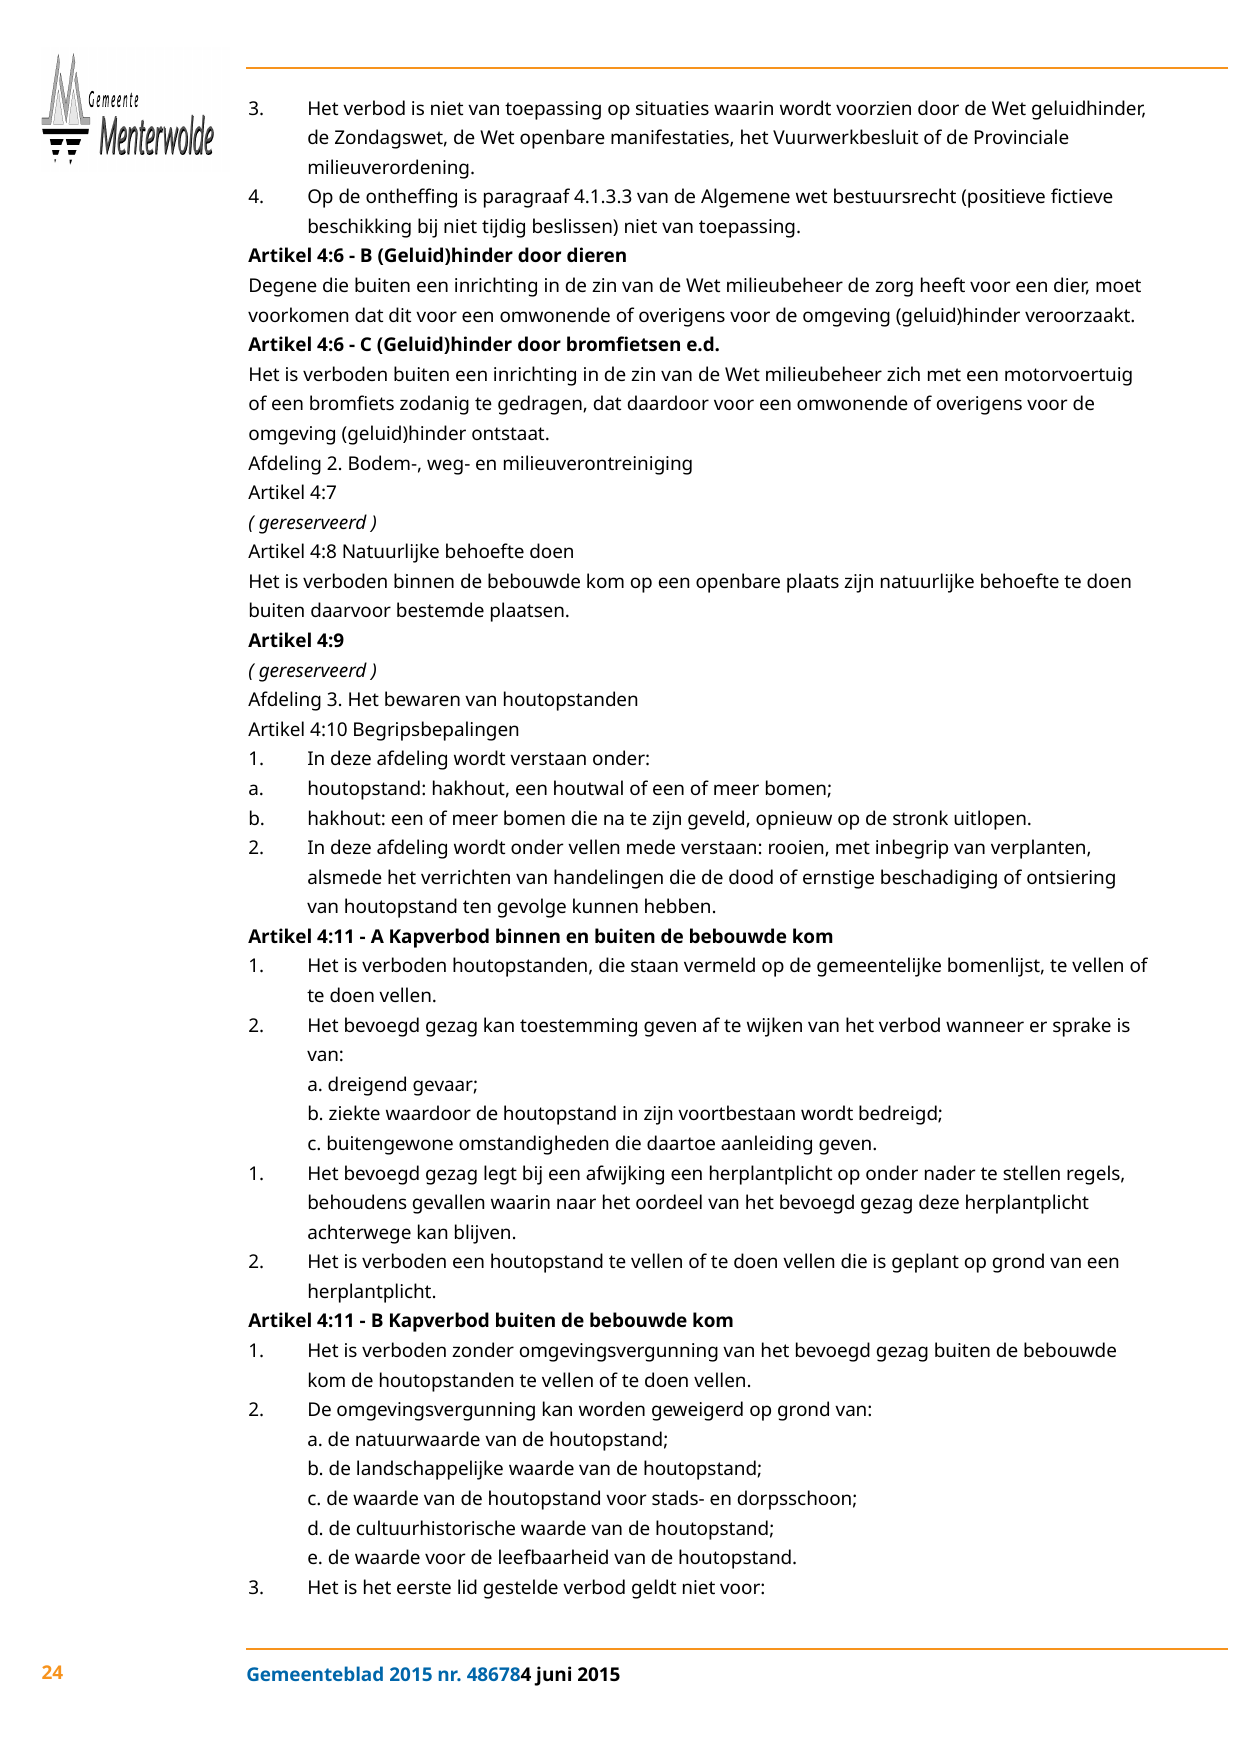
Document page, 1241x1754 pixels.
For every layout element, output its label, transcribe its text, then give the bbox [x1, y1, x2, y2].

list e. de waarde voor de leefbaarheid van de houtopstand. [248, 1544, 1152, 1570]
text Het is verboden buiten een inrichting in de zin van de Wet milieubeheer zich met een motorvoertuig of een bromfiets zodanig te gedragen, dat daardoor voor een omwonende of overigens voor de omgeving (geluid)hinder ontstaat. [248, 361, 1152, 446]
text Artikel 4:10 Begripsbepalingen [248, 716, 1152, 742]
list c. buitengewone omstandigheden die daartoe aanleiding geven. [248, 1130, 1152, 1156]
list Het verbod is niet van toepassing op situaties waarin wordt voorzien door de Wet geluidhinder, de Zondagswet, de Wet openbare manifestaties, het Vuurwerkbesluit of de Provinciale milieuverordening. [248, 95, 1152, 180]
text Afdeling 2. Bodem-, weg- en milieuverontreiniging [248, 450, 1152, 476]
list Het bevoegd gezag kan toestemming geven af te wijken van het verbod wanneer er sprake is van: [248, 1012, 1152, 1067]
list De omgevingsvergunning kan worden geweigerd op grond van: [248, 1396, 1152, 1422]
list hakhout: een of meer bomen die na te zijn geveld, opnieuw op de stronk uitlopen. [248, 805, 1152, 831]
list d. de cultuurhistorische waarde van de houtopstand; [248, 1515, 1152, 1541]
text Artikel 4:6 - B (Geluid)hinder door dieren [248, 243, 1152, 268]
list a. dreigend gevaar; [248, 1071, 1152, 1097]
list Het is verboden een houtopstand te vellen of te doen vellen die is geplant op grond van een herplantplicht. [248, 1248, 1152, 1304]
list b. ziekte waardoor de houtopstand in zijn voortbestaan wordt bedreigd; [248, 1101, 1152, 1126]
text Afdeling 3. Het bewaren van houtopstanden [248, 686, 1152, 712]
text Degene die buiten een inrichting in de zin van de Wet milieubeheer de zorg heeft voor een dier, moet voorkomen dat dit voor een omwonende of overigens voor de omgeving (geluid)hinder veroorzaakt. [248, 272, 1152, 328]
list In deze afdeling wordt onder vellen mede verstaan: rooien, met inbegrip van verplanten, alsmede het verrichten van handelingen die de dood of ernstige beschadiging of ontsiering van houtopstand ten gevolge kunnen hebben. [248, 834, 1152, 919]
list houtopstand: hakhout, een houtwal of een of meer bomen; [248, 775, 1152, 801]
list In deze afdeling wordt verstaan onder: [248, 746, 1152, 771]
list c. de waarde van de houtopstand voor stads- en dorpsschoon; [248, 1485, 1152, 1511]
text ( gereserveerd ) [248, 657, 1152, 683]
text Artikel 4:9 [248, 627, 1152, 653]
picture [41, 47, 231, 172]
text Artikel 4:7 [248, 479, 1152, 505]
list a. de natuurwaarde van de houtopstand; [248, 1426, 1152, 1452]
text Artikel 4:8 Natuurlijke behoefte doen [248, 538, 1152, 564]
text Artikel 4:11 - B Kapverbod buiten de bebouwde kom [248, 1308, 1152, 1333]
text Artikel 4:11 - A Kapverbod binnen en buiten de bebouwde kom [248, 923, 1152, 949]
text ( gereserveerd ) [248, 509, 1152, 535]
list Het bevoegd gezag legt bij een afwijking een herplantplicht op onder nader te stellen regels, behoudens gevallen waarin naar het oordeel van het bevoegd gezag deze herplantplicht achterwege kan blijven. [248, 1160, 1152, 1245]
text Artikel 4:6 - C (Geluid)hinder door bromfietsen e.d. [248, 331, 1152, 357]
text Het is verboden binnen de bebouwde kom op een openbare plaats zijn natuurlijke behoefte te doen buiten daarvoor bestemde plaatsen. [248, 568, 1152, 623]
list Het is verboden houtopstanden, die staan vermeld op de gemeentelijke bomenlijst, te vellen of te doen vellen. [248, 953, 1152, 1008]
list b. de landschappelijke waarde van de houtopstand; [248, 1456, 1152, 1481]
list Op de ontheffing is paragraaf 4.1.3.3 van de Algemene wet bestuursrecht (positieve fictieve beschikking bij niet tijdig beslissen) niet van toepassing. [248, 183, 1152, 239]
list Het is het eerste lid gestelde verbod geldt niet voor: [248, 1574, 1152, 1600]
list Het is verboden zonder omgevingsvergunning van het bevoegd gezag buiten de bebouwde kom de houtopstanden te vellen of te doen vellen. [248, 1337, 1152, 1393]
